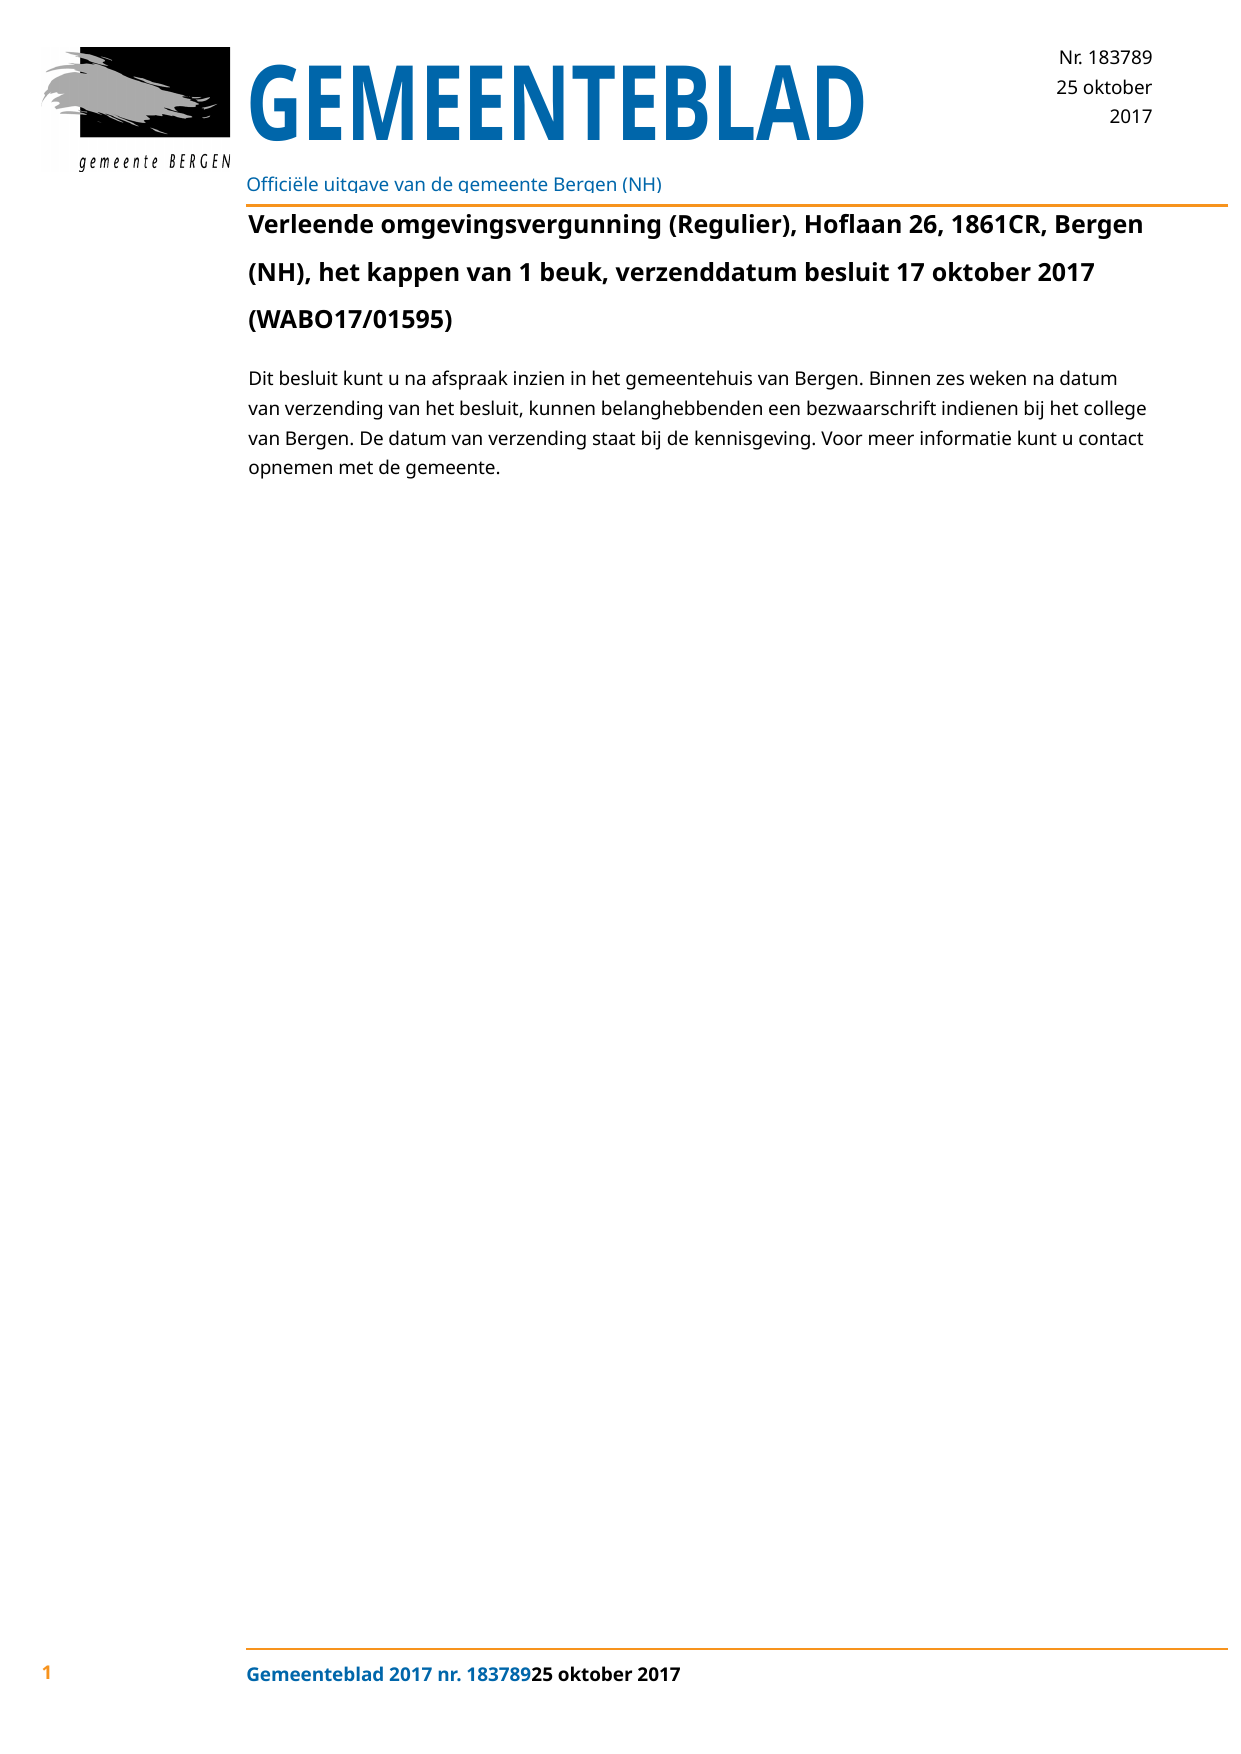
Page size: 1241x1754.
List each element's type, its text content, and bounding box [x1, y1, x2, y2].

text Dit besluit kunt u na afspraak inzien in het gemeentehuis van Bergen. Binnen zes weken na datum van verzending van het besluit, kunnen belanghebbenden een bezwaarschrift indienen bij het college van Bergen. De datum van verzending staat bij de kennisgeving. Voor meer informatie kunt u contact opnemen met de gemeente. [248, 366, 1152, 480]
picture [41, 47, 231, 172]
text Verleende omgevingsvergunning (Regulier), Hoflaan 26, 1861CR, Bergen (NH), het kappen van 1 beuk, verzenddatum besluit 17 oktober 2017 (WABO17/01595) [248, 207, 1152, 336]
